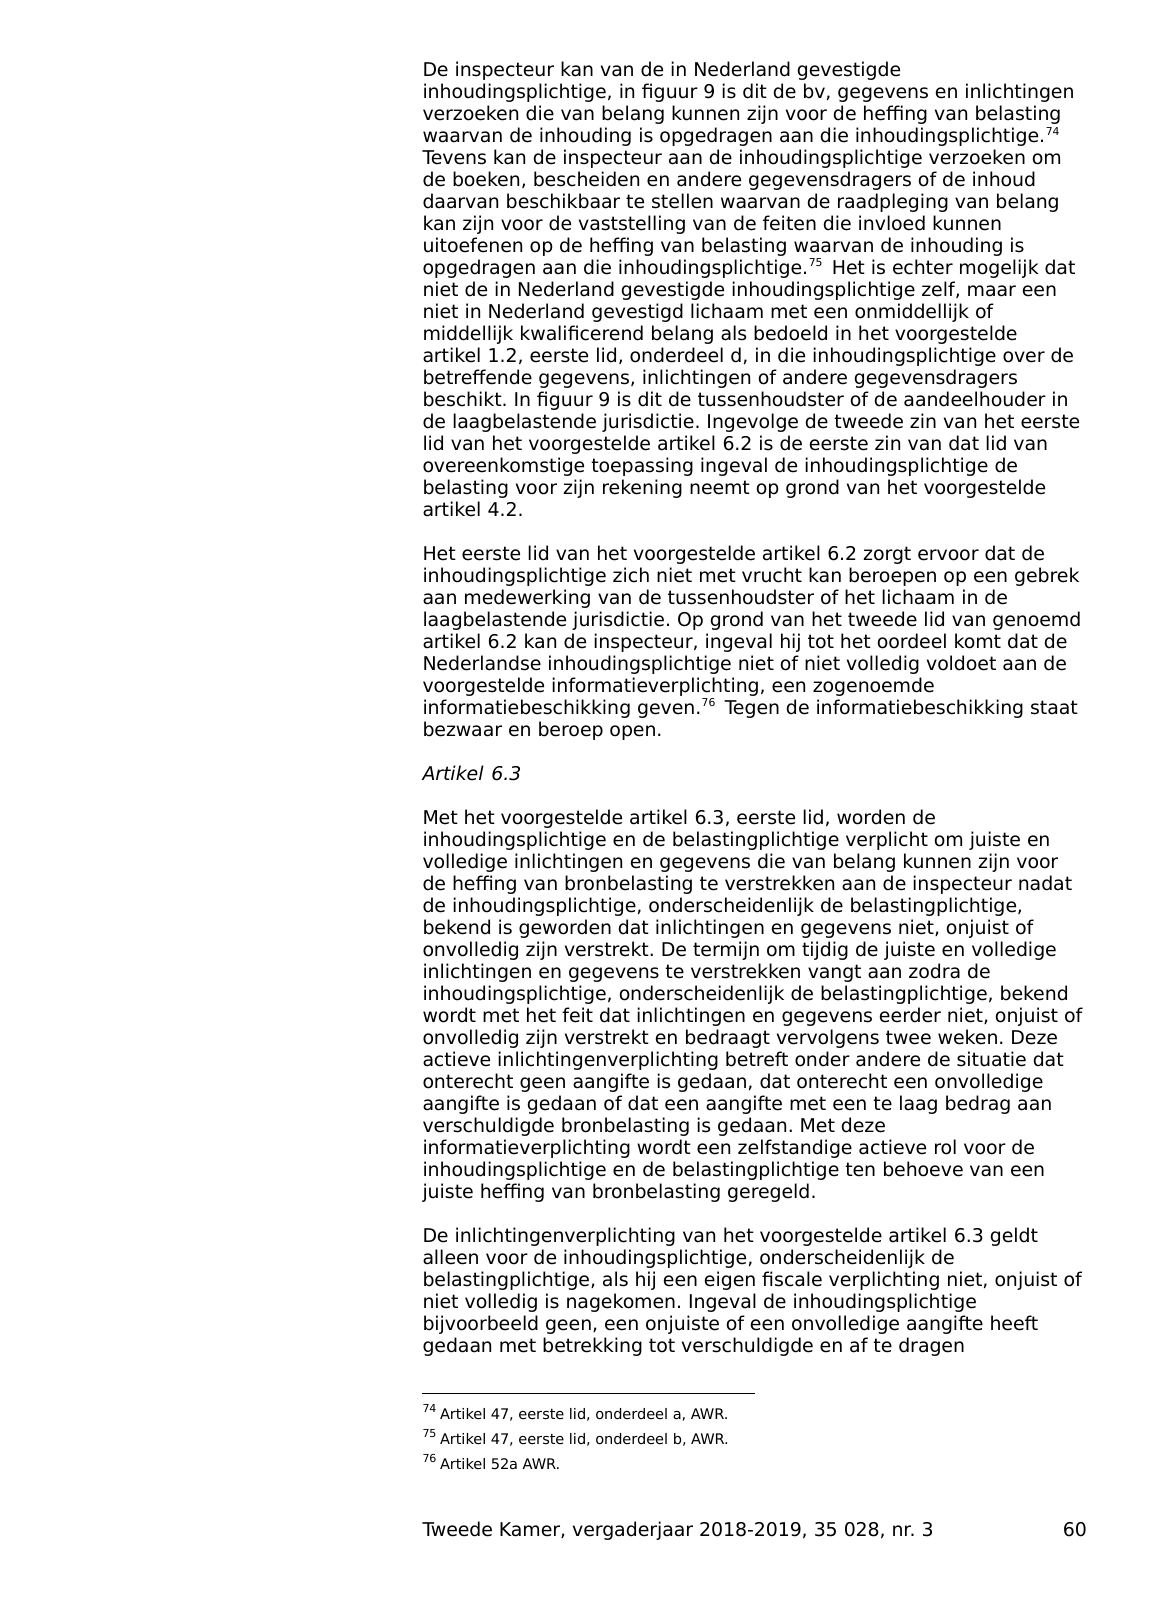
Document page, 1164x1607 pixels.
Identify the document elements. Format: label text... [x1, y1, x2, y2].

text De inlichtingenverplichting van het voorgestelde artikel 6.3 geldt alleen voor de inhoudingsplichtige, onderscheidenlijk de belastingplichtige, als hij een eigen fiscale verplichting niet, onjuist of niet volledig is nagekomen. Ingeval de inhoudingsplichtige bijvoorbeeld geen, een onjuiste of een onvolledige aangifte heeft gedaan met betrekking tot verschuldigde en af te dragen [422, 1225, 1087, 1357]
subtitle Artikel 6.3 [422, 763, 1087, 785]
text Artikel 47, eerste lid, onderdeel b, AWR. [422, 1427, 1087, 1449]
text Artikel 47, eerste lid, onderdeel a, AWR. [422, 1402, 1087, 1424]
text Het eerste lid van het voorgestelde artikel 6.2 zorgt ervoor dat de inhoudingsplichtige zich niet met vrucht kan beroepen op een gebrek aan medewerking van de tussenhoudster of het lichaam in de laagbelastende jurisdictie. Op grond van het tweede lid van genoemd artikel 6.2 kan de inspecteur, ingeval hij tot het oordeel komt dat de Nederlandse inhoudingsplichtige niet of niet volledig voldoet aan de voorgestelde informatieverplichting, een zogenoemde informatiebeschikking geven. Tegen de informatiebeschikking staat bezwaar en beroep open. [422, 543, 1087, 741]
text De inspecteur kan van de in Nederland gevestigde inhoudingsplichtige, in figuur 9 is dit de bv, gegevens en inlichtingen verzoeken die van belang kunnen zijn voor de heffing van belasting waarvan de inhouding is opgedragen aan die inhoudingsplichtige. Tevens kan de inspecteur aan de inhoudingsplichtige verzoeken om de boeken, bescheiden en andere gegevensdragers of de inhoud daarvan beschikbaar te stellen waarvan de raadpleging van belang kan zijn voor de vaststelling van de feiten die invloed kunnen uitoefenen op de heffing van belasting waarvan de inhouding is opgedragen aan die inhoudingsplichtige. Het is echter mogelijk dat niet de in Nederland gevestigde inhoudingsplichtige zelf, maar een niet in Nederland gevestigd lichaam met een onmiddellijk of middellijk kwalificerend belang als bedoeld in het voorgestelde artikel 1.2, eerste lid, onderdeel d, in die inhoudingsplichtige over de betreffende gegevens, inlichtingen of andere gegevensdragers beschikt. In figuur 9 is dit de tussenhoudster of de aandeelhouder in de laagbelastende jurisdictie. Ingevolge de tweede zin van het eerste lid van het voorgestelde artikel 6.2 is de eerste zin van dat lid van overeenkomstige toepassing ingeval de inhoudingsplichtige de belasting voor zijn rekening neemt op grond van het voorgestelde artikel 4.2. [422, 59, 1087, 521]
text Met het voorgestelde artikel 6.3, eerste lid, worden de inhoudingsplichtige en de belastingplichtige verplicht om juiste en volledige inlichtingen en gegevens die van belang kunnen zijn voor de heffing van bronbelasting te verstrekken aan de inspecteur nadat de inhoudingsplichtige, onderscheidenlijk de belastingplichtige, bekend is geworden dat inlichtingen en gegevens niet, onjuist of onvolledig zijn verstrekt. De termijn om tijdig de juiste en volledige inlichtingen en gegevens te verstrekken vangt aan zodra de inhoudingsplichtige, onderscheidenlijk de belastingplichtige, bekend wordt met het feit dat inlichtingen en gegevens eerder niet, onjuist of onvolledig zijn verstrekt en bedraagt vervolgens twee weken. Deze actieve inlichtingenverplichting betreft onder andere de situatie dat onterecht geen aangifte is gedaan, dat onterecht een onvolledige aangifte is gedaan of dat een aangifte met een te laag bedrag aan verschuldigde bronbelasting is gedaan. Met deze informatieverplichting wordt een zelfstandige actieve rol voor de inhoudingsplichtige en de belastingplichtige ten behoeve van een juiste heffing van bronbelasting geregeld. [422, 807, 1087, 1203]
text Artikel 52a AWR. [422, 1452, 1087, 1474]
